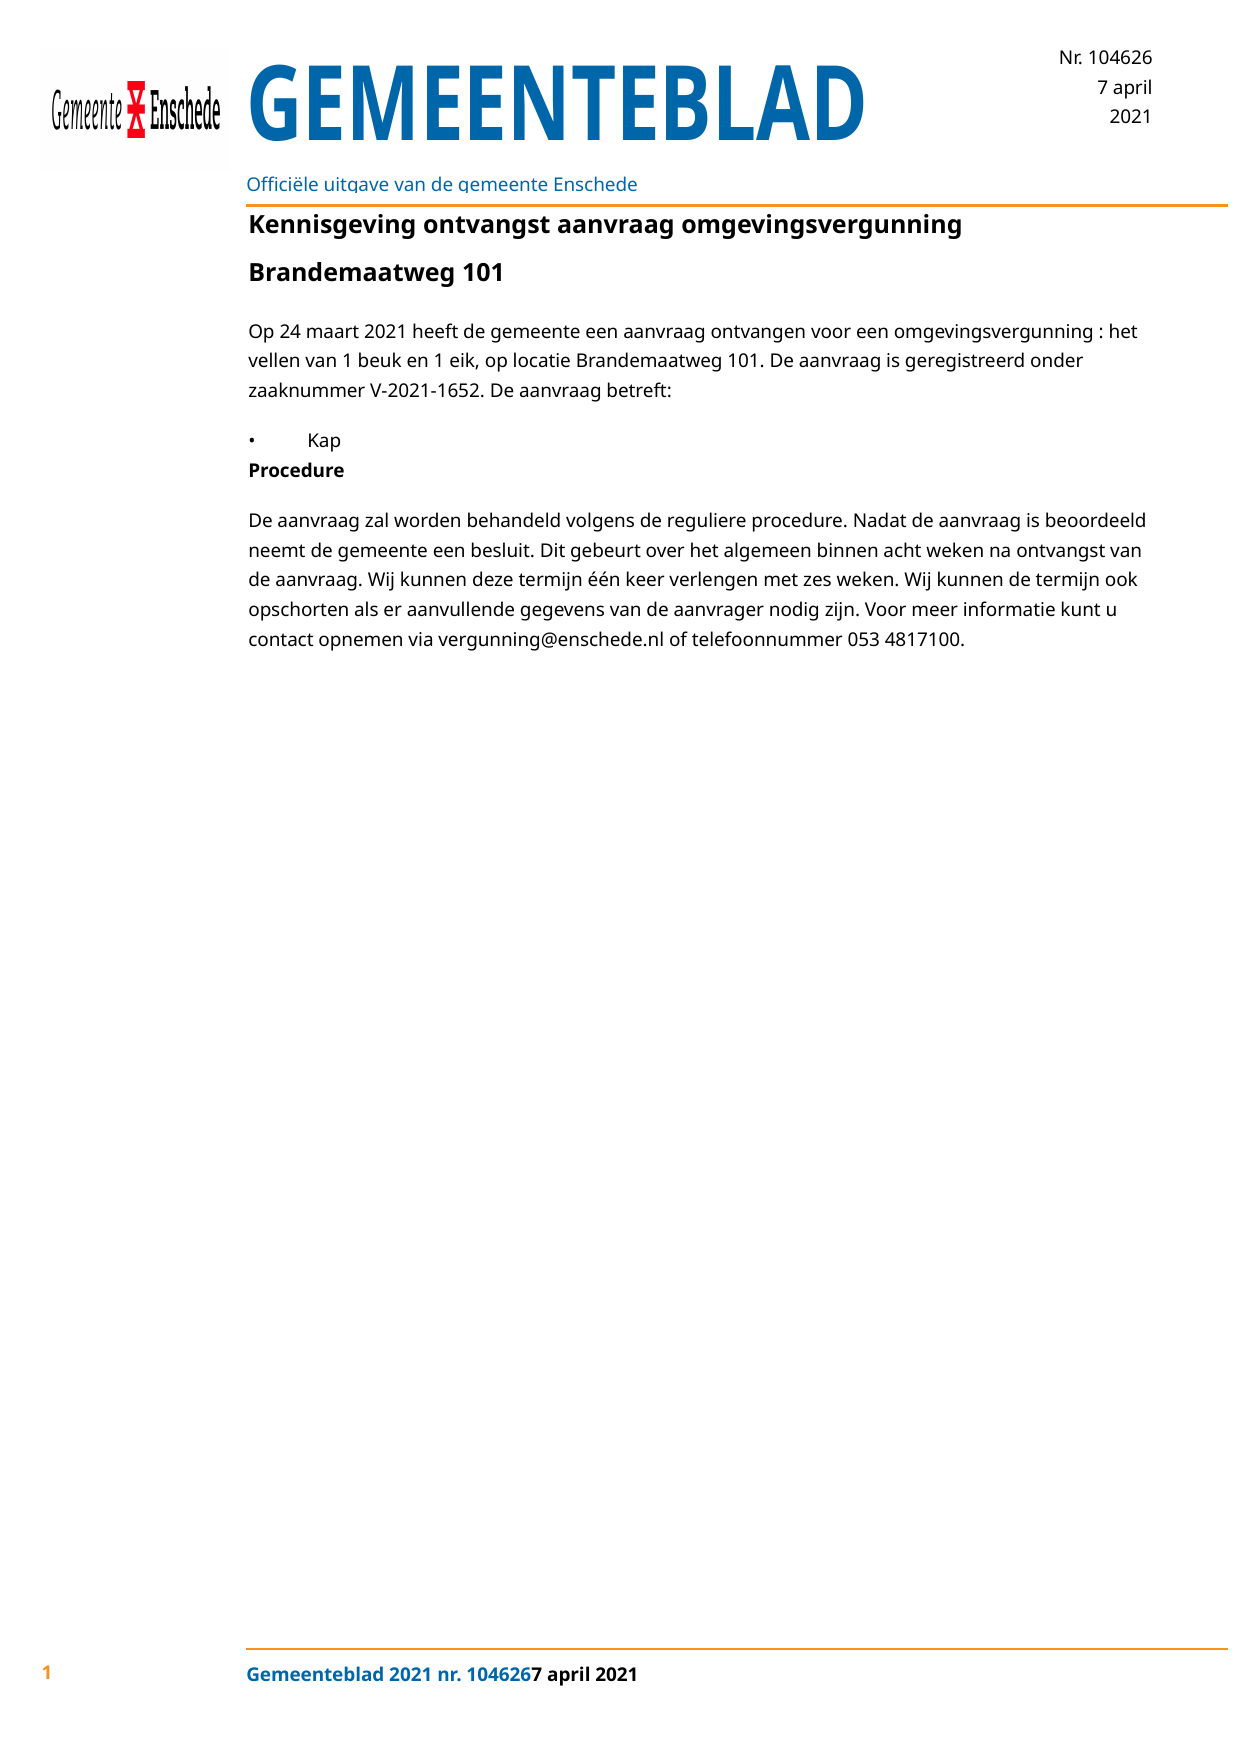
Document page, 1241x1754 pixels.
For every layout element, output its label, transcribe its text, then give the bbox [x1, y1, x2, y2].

text Op 24 maart 2021 heeft de gemeente een aanvraag ontvangen voor een omgevingsvergunning : het vellen van 1 beuk en 1 eik, op locatie Brandemaatweg 101. De aanvraag is geregistreerd onder zaaknummer V-2021-1652. De aanvraag betreft: [248, 318, 1152, 403]
text Procedure [248, 457, 1152, 483]
text De aanvraag zal worden behandeld volgens de reguliere procedure. Nadat de aanvraag is beoordeeld neemt de gemeente een besluit. Dit gebeurt over het algemeen binnen acht weken na ontvangst van de aanvraag. Wij kunnen deze termijn één keer verlengen met zes weken. Wij kunnen de termijn ook opschorten als er aanvullende gegevens van de aanvrager nodig zijn. Voor meer informatie kunt u contact opnemen via vergunning@enschede.nl of telefoonnummer 053 4817100. [248, 507, 1152, 652]
picture [41, 47, 231, 172]
text Kennisgeving ontvangst aanvraag omgevingsvergunning Brandemaatweg 101 [248, 207, 1152, 288]
list Kap [248, 427, 1152, 453]
